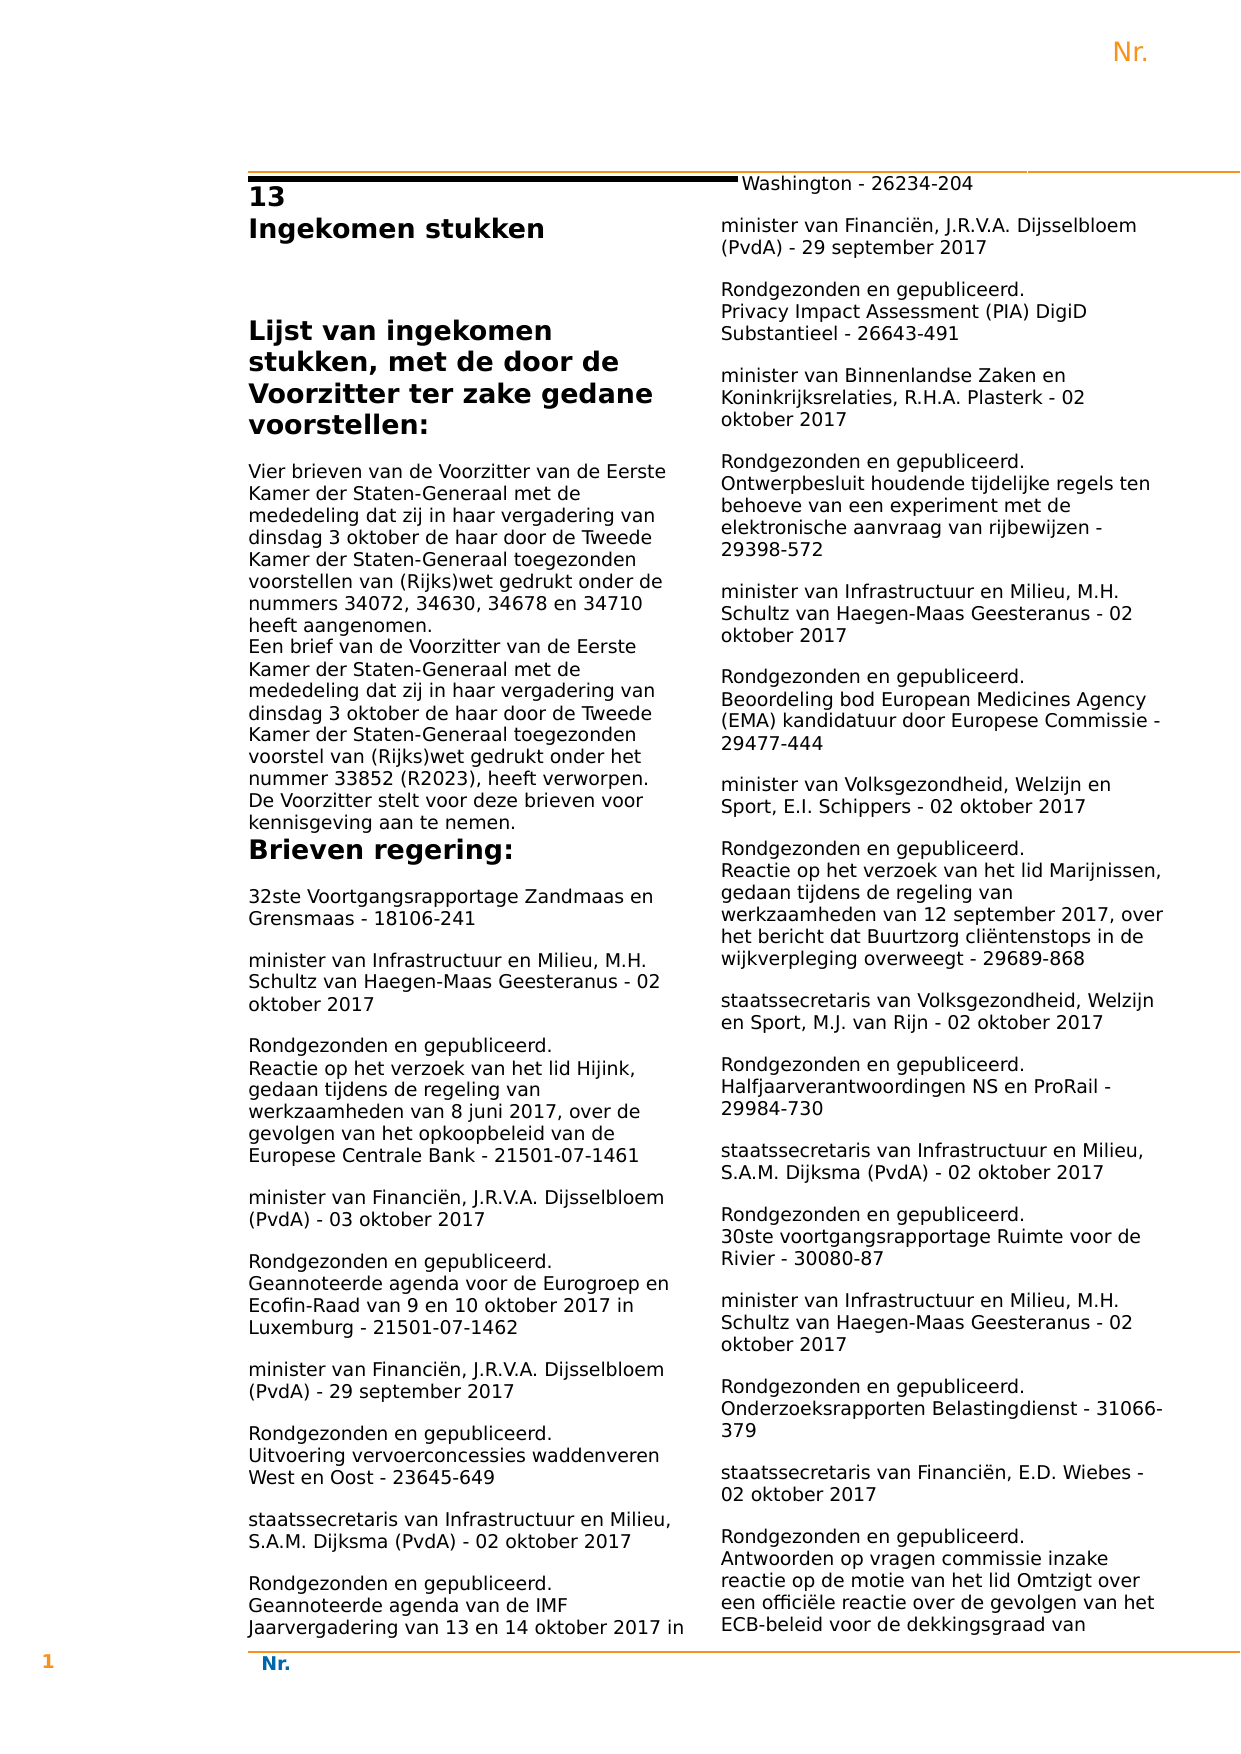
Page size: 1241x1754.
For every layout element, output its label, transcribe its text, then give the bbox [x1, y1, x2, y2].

text Rondgezonden en gepubliceerd. [721, 666, 1163, 688]
text Rondgezonden en gepubliceerd. [721, 1526, 1163, 1548]
text minister van Financiën, J.R.V.A. Dijsselbloem (PvdA) - 29 september 2017 [248, 1359, 691, 1403]
text minister van Binnenlandse Zaken en Koninkrijksrelaties, R.H.A. Plasterk - 02 oktober 2017 [721, 365, 1163, 431]
text Rondgezonden en gepubliceerd. [248, 1035, 691, 1057]
text Een brief van de Voorzitter van de Eerste Kamer der Staten-Generaal met de mededeling dat zij in haar vergadering van dinsdag 3 oktober de haar door de Tweede Kamer der Staten-Generaal toegezonden voorstel van (Rijks)wet gedrukt onder het nummer 33852 (R2023), heeft verworpen. [248, 636, 691, 790]
text Rondgezonden en gepubliceerd. [248, 1251, 691, 1273]
text Ontwerpbesluit houdende tijdelijke regels ten behoeve van een experiment met de elektronische aanvraag van rijbewijzen - 29398-572 [721, 473, 1163, 561]
text Vier brieven van de Voorzitter van de Eerste Kamer der Staten-Generaal met de mededeling dat zij in haar vergadering van dinsdag 3 oktober de haar door de Tweede Kamer der Staten-Generaal toegezonden voorstellen van (Rijks)wet gedrukt onder de nummers 34072, 34630, 34678 en 34710 heeft aangenomen. [248, 461, 691, 636]
text Rondgezonden en gepubliceerd. [721, 1376, 1163, 1398]
title Brieven regering: [248, 834, 691, 866]
text minister van Volksgezondheid, Welzijn en Sport, E.I. Schippers - 02 oktober 2017 [721, 774, 1163, 818]
text Onderzoeksrapporten Belastingdienst - 31066-379 [721, 1398, 1163, 1442]
text minister van Infrastructuur en Milieu, M.H. Schultz van Haegen-Maas Geesteranus - 02 oktober 2017 [721, 581, 1163, 646]
text staatssecretaris van Financiën, E.D. Wiebes - 02 oktober 2017 [721, 1462, 1163, 1506]
text Rondgezonden en gepubliceerd. [721, 451, 1163, 473]
text Rondgezonden en gepubliceerd. [721, 1204, 1163, 1226]
text Geannoteerde agenda voor de Eurogroep en Ecofin-Raad van 9 en 10 oktober 2017 in Luxemburg - 21501-07-1462 [248, 1273, 691, 1339]
text De Voorzitter stelt voor deze brieven voor kennisgeving aan te nemen. [248, 790, 691, 834]
text Reactie op het verzoek van het lid Marijnissen, gedaan tijdens de regeling van werkzaamheden van 12 september 2017, over het bericht dat Buurtzorg cliëntenstops in de wijkverpleging overweegt - 29689-868 [721, 860, 1163, 970]
text Antwoorden op vragen commissie inzake reactie op de motie van het lid Omtzigt over een officiële reactie over de gevolgen van het ECB-beleid voor de dekkingsgraad van [721, 1548, 1163, 1636]
title Lijst van ingekomen stukken, met de door de Voorzitter ter zake gedane voorstellen: [248, 316, 691, 441]
text 32ste Voortgangsrapportage Zandmaas en Grensmaas - 18106-241 [248, 886, 691, 929]
text Beoordeling bod European Medicines Agency (EMA) kandidatuur door Europese Commissie - 29477-444 [721, 688, 1163, 754]
title 13 Ingekomen stukken [248, 182, 691, 244]
text staatssecretaris van Infrastructuur en Milieu, S.A.M. Dijksma (PvdA) - 02 oktober 2017 [721, 1140, 1163, 1184]
text Rondgezonden en gepubliceerd. [248, 1423, 691, 1445]
text minister van Infrastructuur en Milieu, M.H. Schultz van Haegen-Maas Geesteranus - 02 oktober 2017 [721, 1290, 1163, 1356]
text Uitvoering vervoerconcessies waddenveren West en Oost - 23645-649 [248, 1445, 691, 1489]
text Rondgezonden en gepubliceerd. [721, 838, 1163, 860]
text Rondgezonden en gepubliceerd. [721, 1054, 1163, 1076]
text minister van Infrastructuur en Milieu, M.H. Schultz van Haegen-Maas Geesteranus - 02 oktober 2017 [248, 949, 691, 1015]
text Rondgezonden en gepubliceerd. [248, 1573, 691, 1595]
text Geannoteerde agenda van de IMF Jaarvergadering van 13 en 14 oktober 2017 in [248, 1595, 691, 1639]
text Rondgezonden en gepubliceerd. [721, 279, 1163, 301]
text staatssecretaris van Volksgezondheid, Welzijn en Sport, M.J. van Rijn - 02 oktober 2017 [721, 990, 1163, 1034]
text minister van Financiën, J.R.V.A. Dijsselbloem (PvdA) - 03 oktober 2017 [248, 1187, 691, 1231]
text Washington - 26234-204 [721, 173, 1163, 195]
text Reactie op het verzoek van het lid Hijink, gedaan tijdens de regeling van werkzaamheden van 8 juni 2017, over de gevolgen van het opkoopbeleid van de Europese Centrale Bank - 21501-07-1461 [248, 1057, 691, 1167]
text staatssecretaris van Infrastructuur en Milieu, S.A.M. Dijksma (PvdA) - 02 oktober 2017 [248, 1509, 691, 1553]
text 30ste voortgangsrapportage Ruimte voor de Rivier - 30080-87 [721, 1226, 1163, 1270]
text minister van Financiën, J.R.V.A. Dijsselbloem (PvdA) - 29 september 2017 [721, 215, 1163, 259]
text Privacy Impact Assessment (PIA) DigiD Substantieel - 26643-491 [721, 301, 1163, 345]
text Halfjaarverantwoordingen NS en ProRail - 29984-730 [721, 1076, 1163, 1120]
